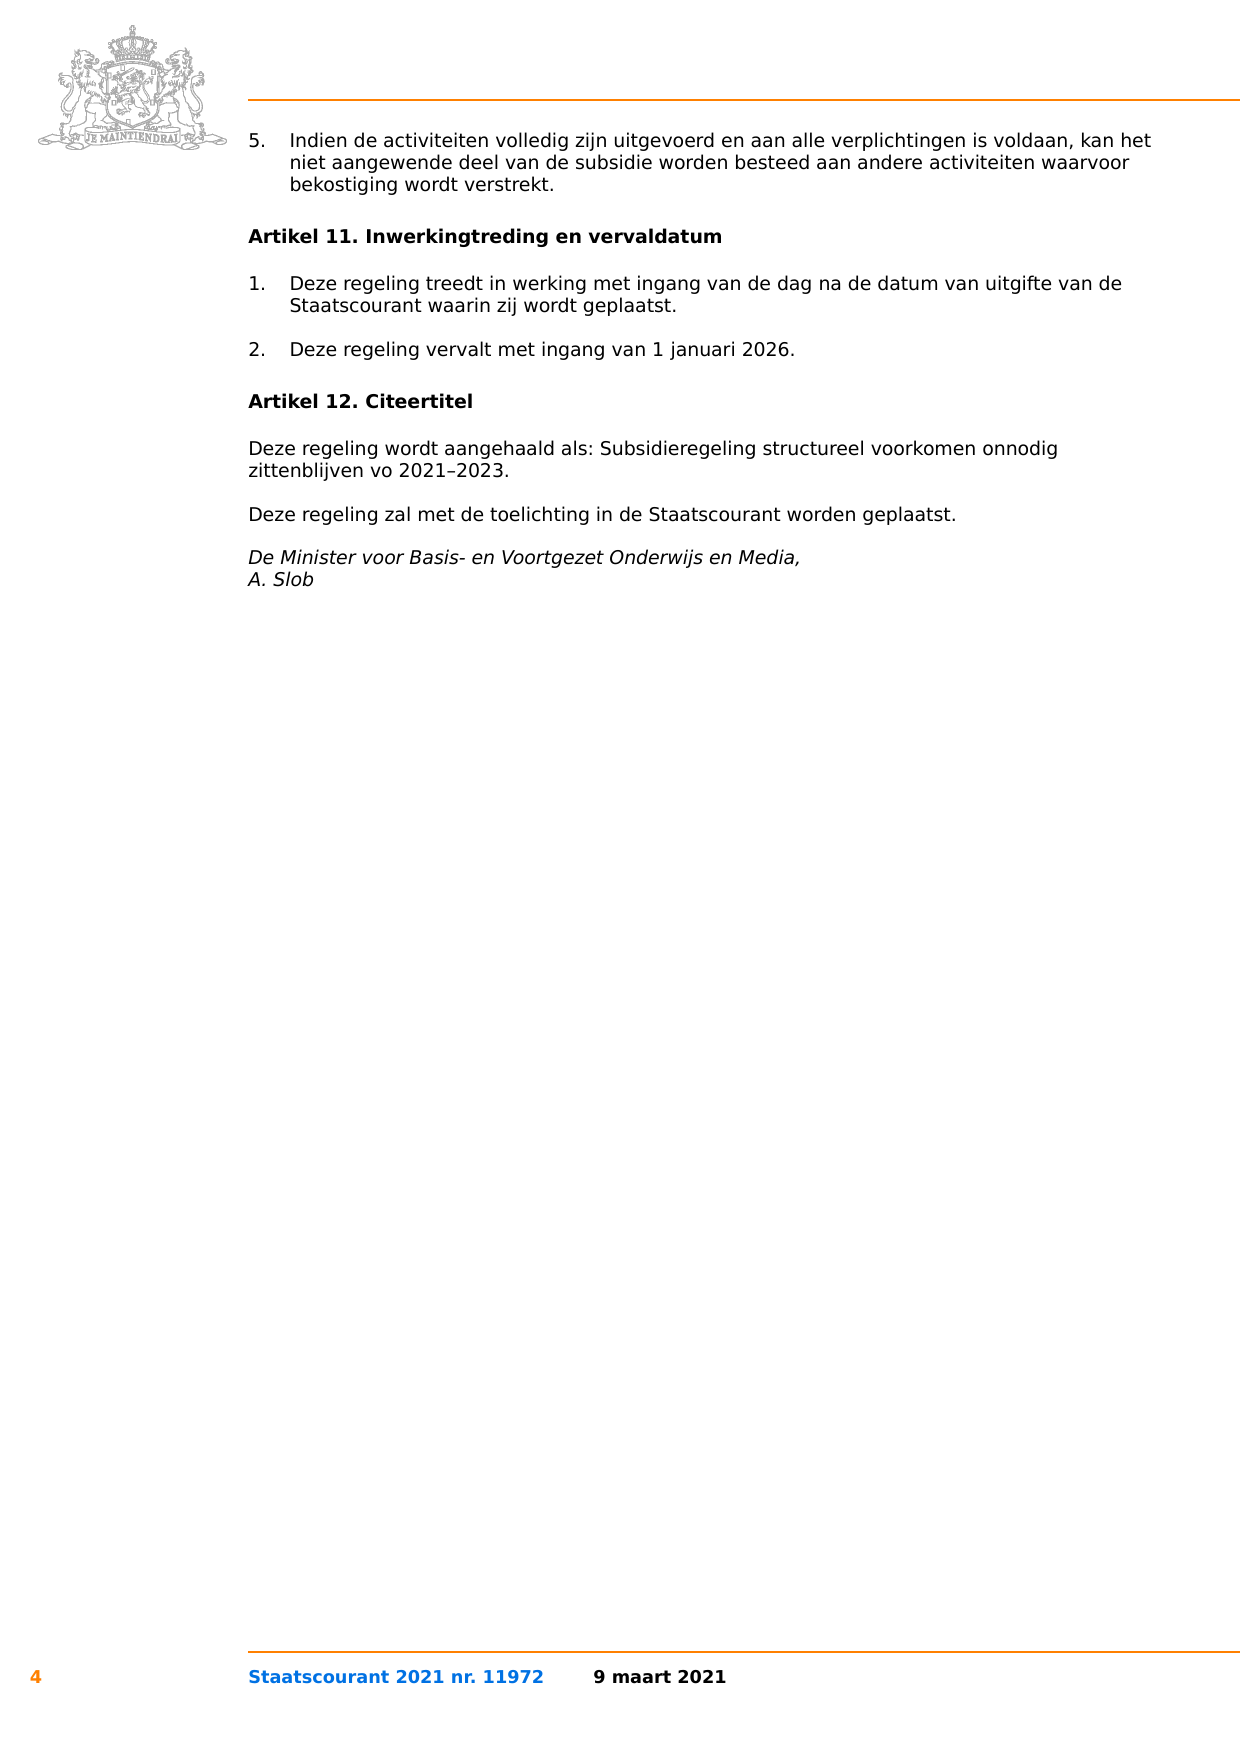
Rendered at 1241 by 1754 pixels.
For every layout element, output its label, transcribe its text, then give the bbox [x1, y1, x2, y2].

text 5. Indien de activiteiten volledig zijn uitgevoerd en aan alle verplichtingen is voldaan, kan het niet aangewende deel van de subsidie worden besteed aan andere activiteiten waarvoor bekostiging wordt verstrekt. [248, 130, 1163, 196]
text De Minister voor Basis- en Voortgezet Onderwijs en Media, A. Slob [248, 547, 1163, 591]
text Deze regeling zal met de toelichting in de Staatscourant worden geplaatst. [248, 503, 1163, 525]
text 1. Deze regeling treedt in werking met ingang van de dag na de datum van uitgifte van de Staatscourant waarin zij wordt geplaatst. [248, 273, 1163, 317]
subtitle Artikel 12. Citeertitel [248, 391, 1163, 413]
text Deze regeling wordt aangehaald als: Subsidieregeling structureel voorkomen onnodig zittenblijven vo 2021–2023. [248, 438, 1163, 482]
picture [38, 25, 227, 150]
subtitle Artikel 11. Inwerkingtreding en vervaldatum [248, 226, 1163, 248]
text 2. Deze regeling vervalt met ingang van 1 januari 2026. [248, 339, 1163, 361]
